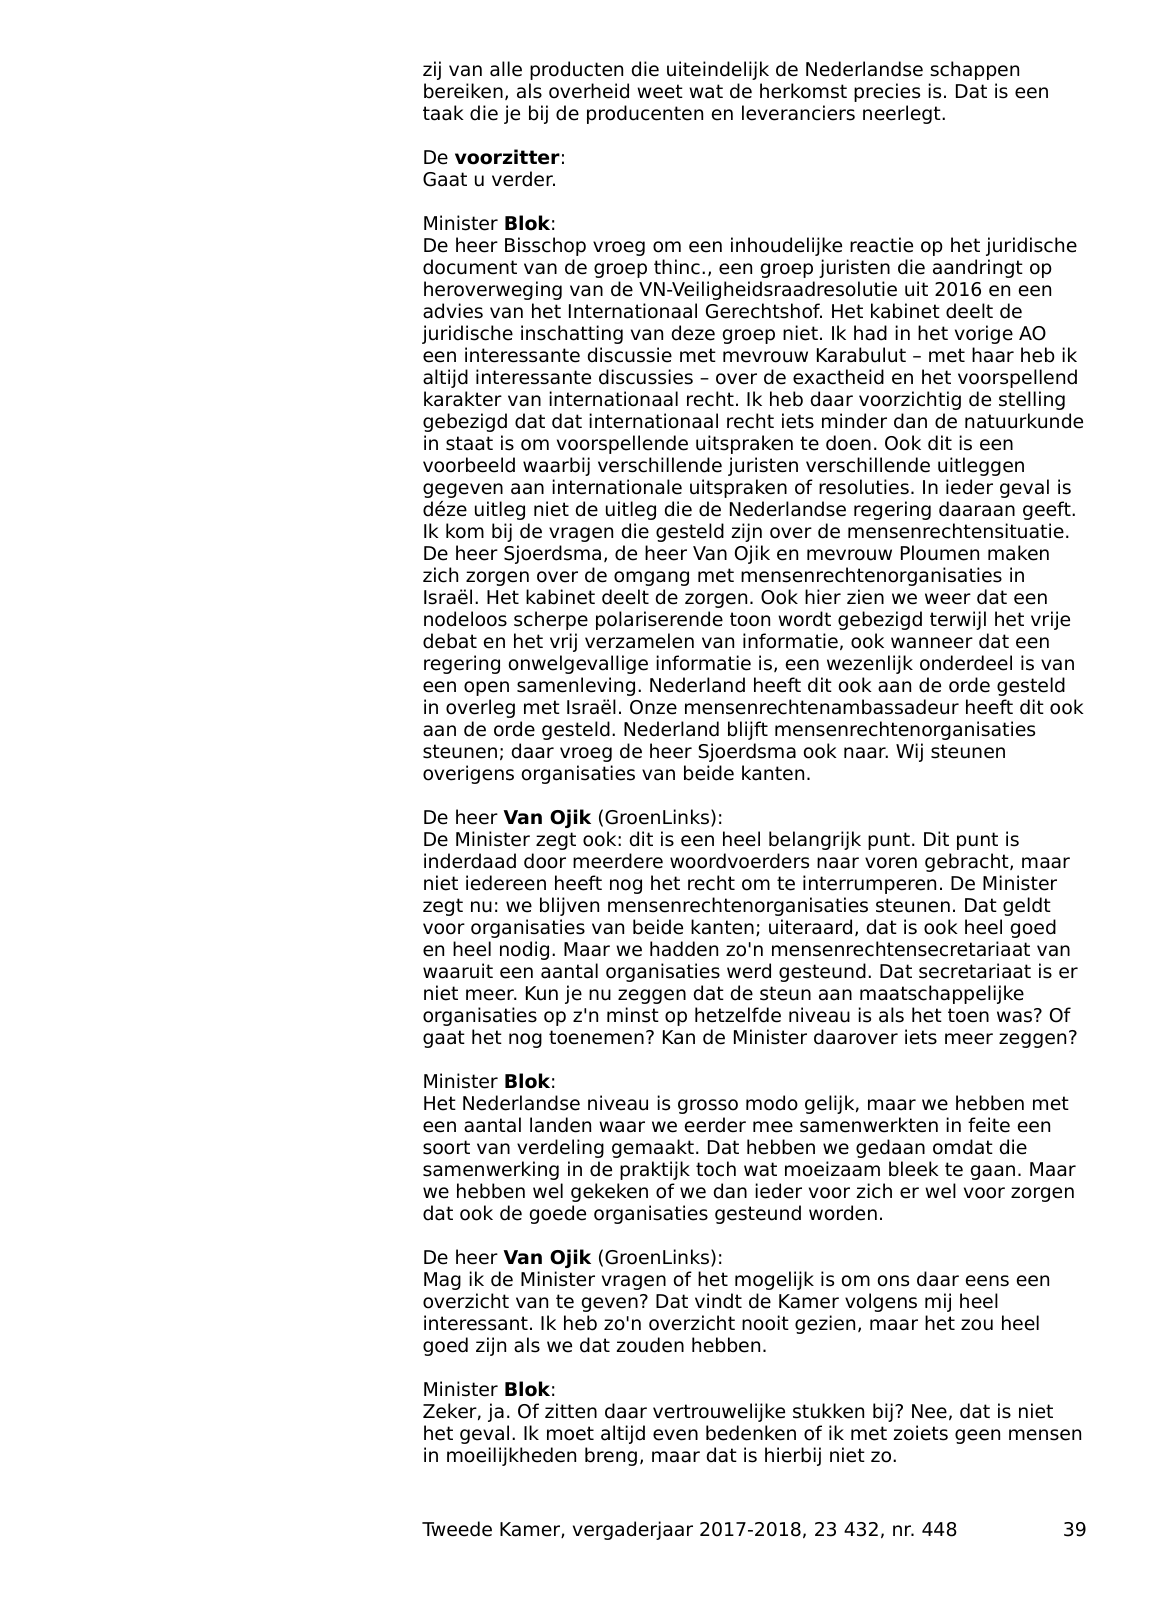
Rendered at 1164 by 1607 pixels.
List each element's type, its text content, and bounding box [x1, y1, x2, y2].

text Minister Blok: [422, 1379, 1087, 1401]
text De Minister zegt ook: dit is een heel belangrijk punt. Dit punt is inderdaad door meerdere woordvoerders naar voren gebracht, maar niet iedereen heeft nog het recht om te interrumperen. De Minister zegt nu: we blijven mensenrechtenorganisaties steunen. Dat geldt voor organisaties van beide kanten; uiteraard, dat is ook heel goed en heel nodig. Maar we hadden zo'n mensenrechtensecretariaat van waaruit een aantal organisaties werd gesteund. Dat secretariaat is er niet meer. Kun je nu zeggen dat de steun aan maatschappelijke organisaties op z'n minst op hetzelfde niveau is als het toen was? Of gaat het nog toenemen? Kan de Minister daarover iets meer zeggen? [422, 829, 1087, 1049]
text Minister Blok: [422, 213, 1087, 235]
text Zeker, ja. Of zitten daar vertrouwelijke stukken bij? Nee, dat is niet het geval. Ik moet altijd even bedenken of ik met zoiets geen mensen in moeilijkheden breng, maar dat is hierbij niet zo. [422, 1401, 1087, 1467]
text Gaat u verder. [422, 169, 1087, 191]
text De voorzitter: [422, 147, 1087, 169]
text De heer Bisschop vroeg om een inhoudelijke reactie op het juridische document van de groep thinc., een groep juristen die aandringt op heroverweging van de VN-Veiligheidsraadresolutie uit 2016 en een advies van het Internationaal Gerechtshof. Het kabinet deelt de juridische inschatting van deze groep niet. Ik had in het vorige AO een interessante discussie met mevrouw Karabulut – met haar heb ik altijd interessante discussies – over de exactheid en het voorspellend karakter van internationaal recht. Ik heb daar voorzichtig de stelling gebezigd dat dat internationaal recht iets minder dan de natuurkunde in staat is om voorspellende uitspraken te doen. Ook dit is een voorbeeld waarbij verschillende juristen verschillende uitleggen gegeven aan internationale uitspraken of resoluties. In ieder geval is déze uitleg niet de uitleg die de Nederlandse regering daaraan geeft. [422, 235, 1087, 521]
text Minister Blok: [422, 1071, 1087, 1093]
text De heer Van Ojik (GroenLinks): [422, 1247, 1087, 1269]
text Ik kom bij de vragen die gesteld zijn over de mensenrechtensituatie. De heer Sjoerdsma, de heer Van Ojik en mevrouw Ploumen maken zich zorgen over de omgang met mensenrechtenorganisaties in Israël. Het kabinet deelt de zorgen. Ook hier zien we weer dat een nodeloos scherpe polariserende toon wordt gebezigd terwijl het vrije debat en het vrij verzamelen van informatie, ook wanneer dat een regering onwelgevallige informatie is, een wezenlijk onderdeel is van een open samenleving. Nederland heeft dit ook aan de orde gesteld in overleg met Israël. Onze mensenrechtenambassadeur heeft dit ook aan de orde gesteld. Nederland blijft mensenrechtenorganisaties steunen; daar vroeg de heer Sjoerdsma ook naar. Wij steunen overigens organisaties van beide kanten. [422, 521, 1087, 785]
text Mag ik de Minister vragen of het mogelijk is om ons daar eens een overzicht van te geven? Dat vindt de Kamer volgens mij heel interessant. Ik heb zo'n overzicht nooit gezien, maar het zou heel goed zijn als we dat zouden hebben. [422, 1269, 1087, 1357]
text zij van alle producten die uiteindelijk de Nederlandse schappen bereiken, als overheid weet wat de herkomst precies is. Dat is een taak die je bij de producenten en leveranciers neerlegt. [422, 59, 1087, 125]
text De heer Van Ojik (GroenLinks): [422, 807, 1087, 829]
text Het Nederlandse niveau is grosso modo gelijk, maar we hebben met een aantal landen waar we eerder mee samenwerkten in feite een soort van verdeling gemaakt. Dat hebben we gedaan omdat die samenwerking in de praktijk toch wat moeizaam bleek te gaan. Maar we hebben wel gekeken of we dan ieder voor zich er wel voor zorgen dat ook de goede organisaties gesteund worden. [422, 1093, 1087, 1225]
